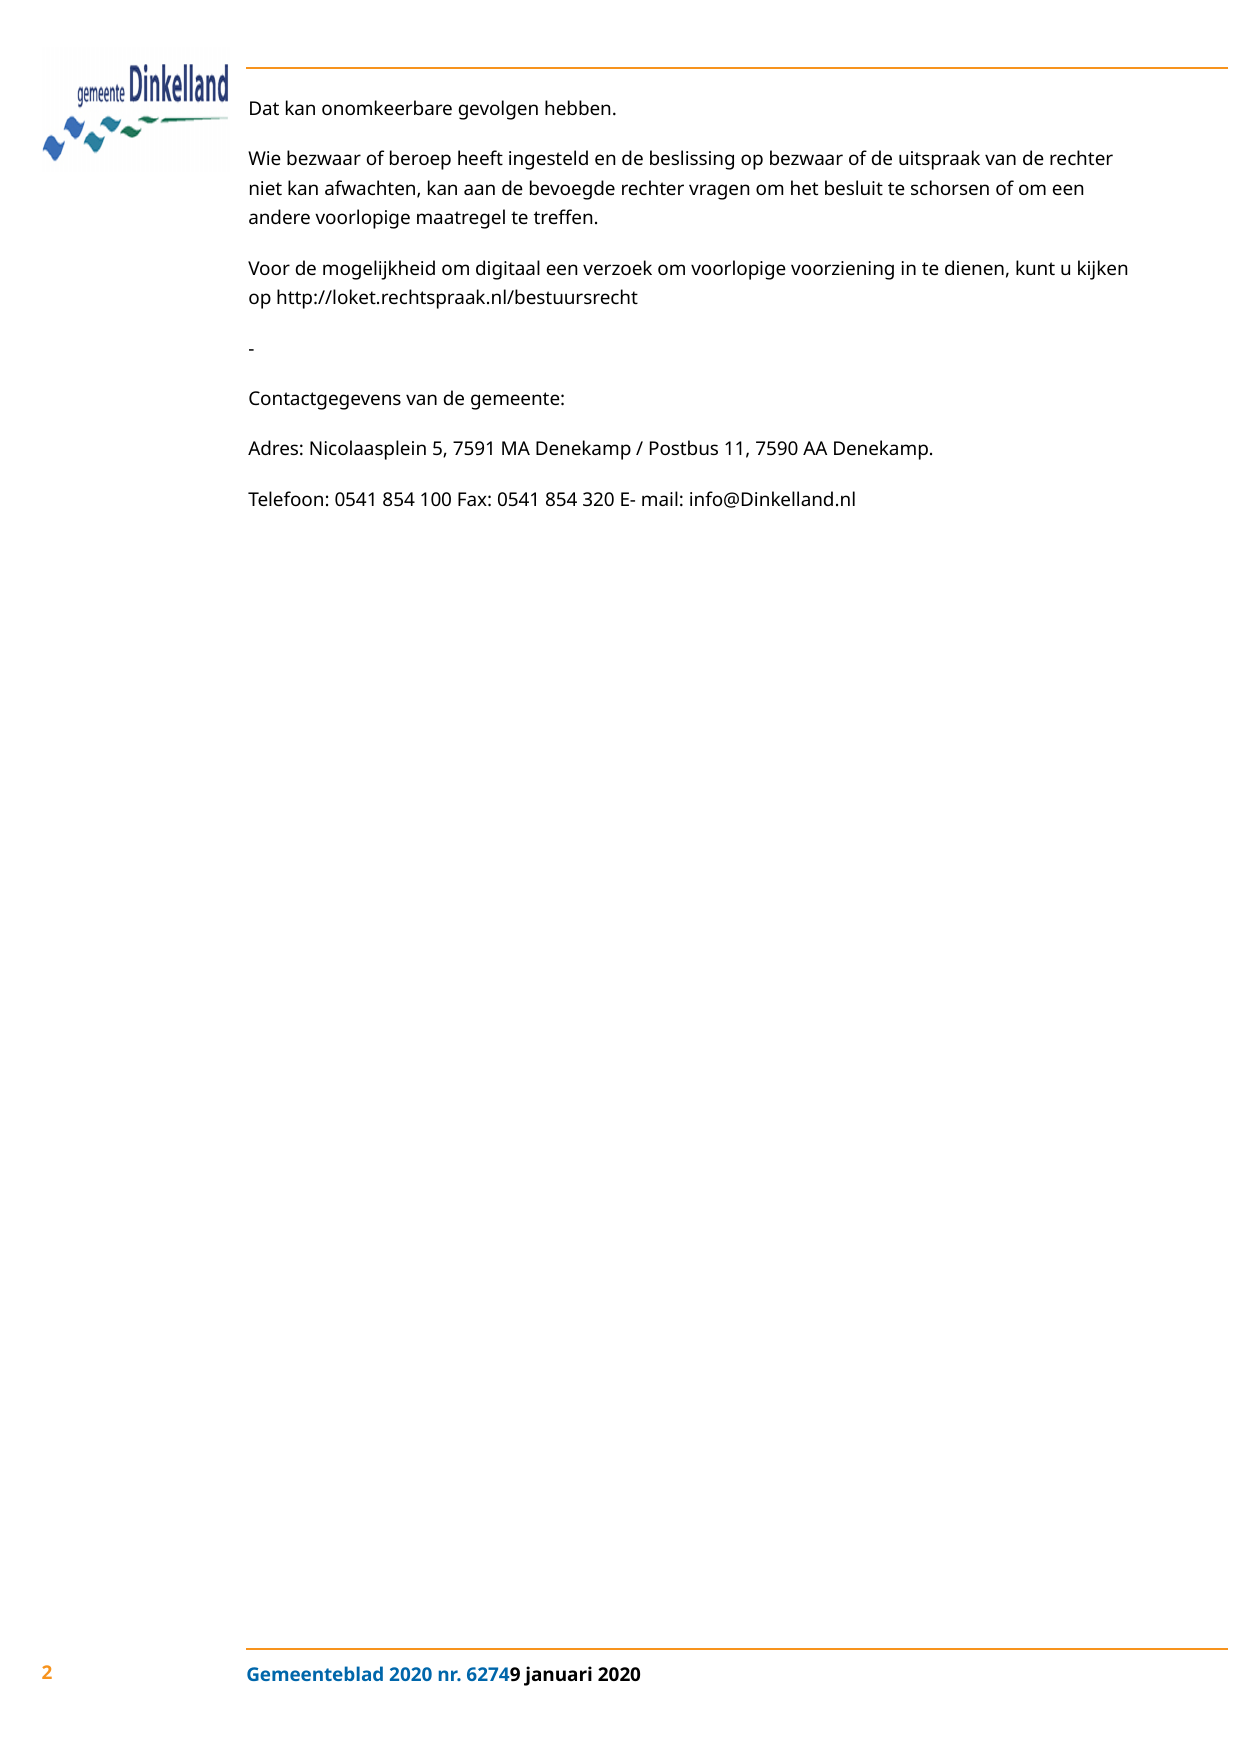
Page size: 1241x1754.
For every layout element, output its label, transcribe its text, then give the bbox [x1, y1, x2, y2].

text - [248, 335, 1152, 361]
text Telefoon: 0541 854 100 Fax: 0541 854 320 E- mail: info@Dinkelland.nl [248, 486, 1152, 512]
text Contactgegevens van de gemeente: [248, 385, 1152, 411]
text Voor de mogelijkheid om digitaal een verzoek om voorlopige voorziening in te dienen, kunt u kijken op http://loket.rechtspraak.nl/bestuursrecht [248, 255, 1152, 310]
picture [41, 47, 231, 172]
text Wie bezwaar of beroep heeft ingesteld en de beslissing op bezwaar of de uitspraak van de rechter niet kan afwachten, kan aan de bevoegde rechter vragen om het besluit te schorsen of om een andere voorlopige maatregel te treffen. [248, 145, 1152, 230]
text Adres: Nicolaasplein 5, 7591 MA Denekamp / Postbus 11, 7590 AA Denekamp. [248, 436, 1152, 461]
text Dat kan onomkeerbare gevolgen hebben. [248, 95, 1152, 121]
